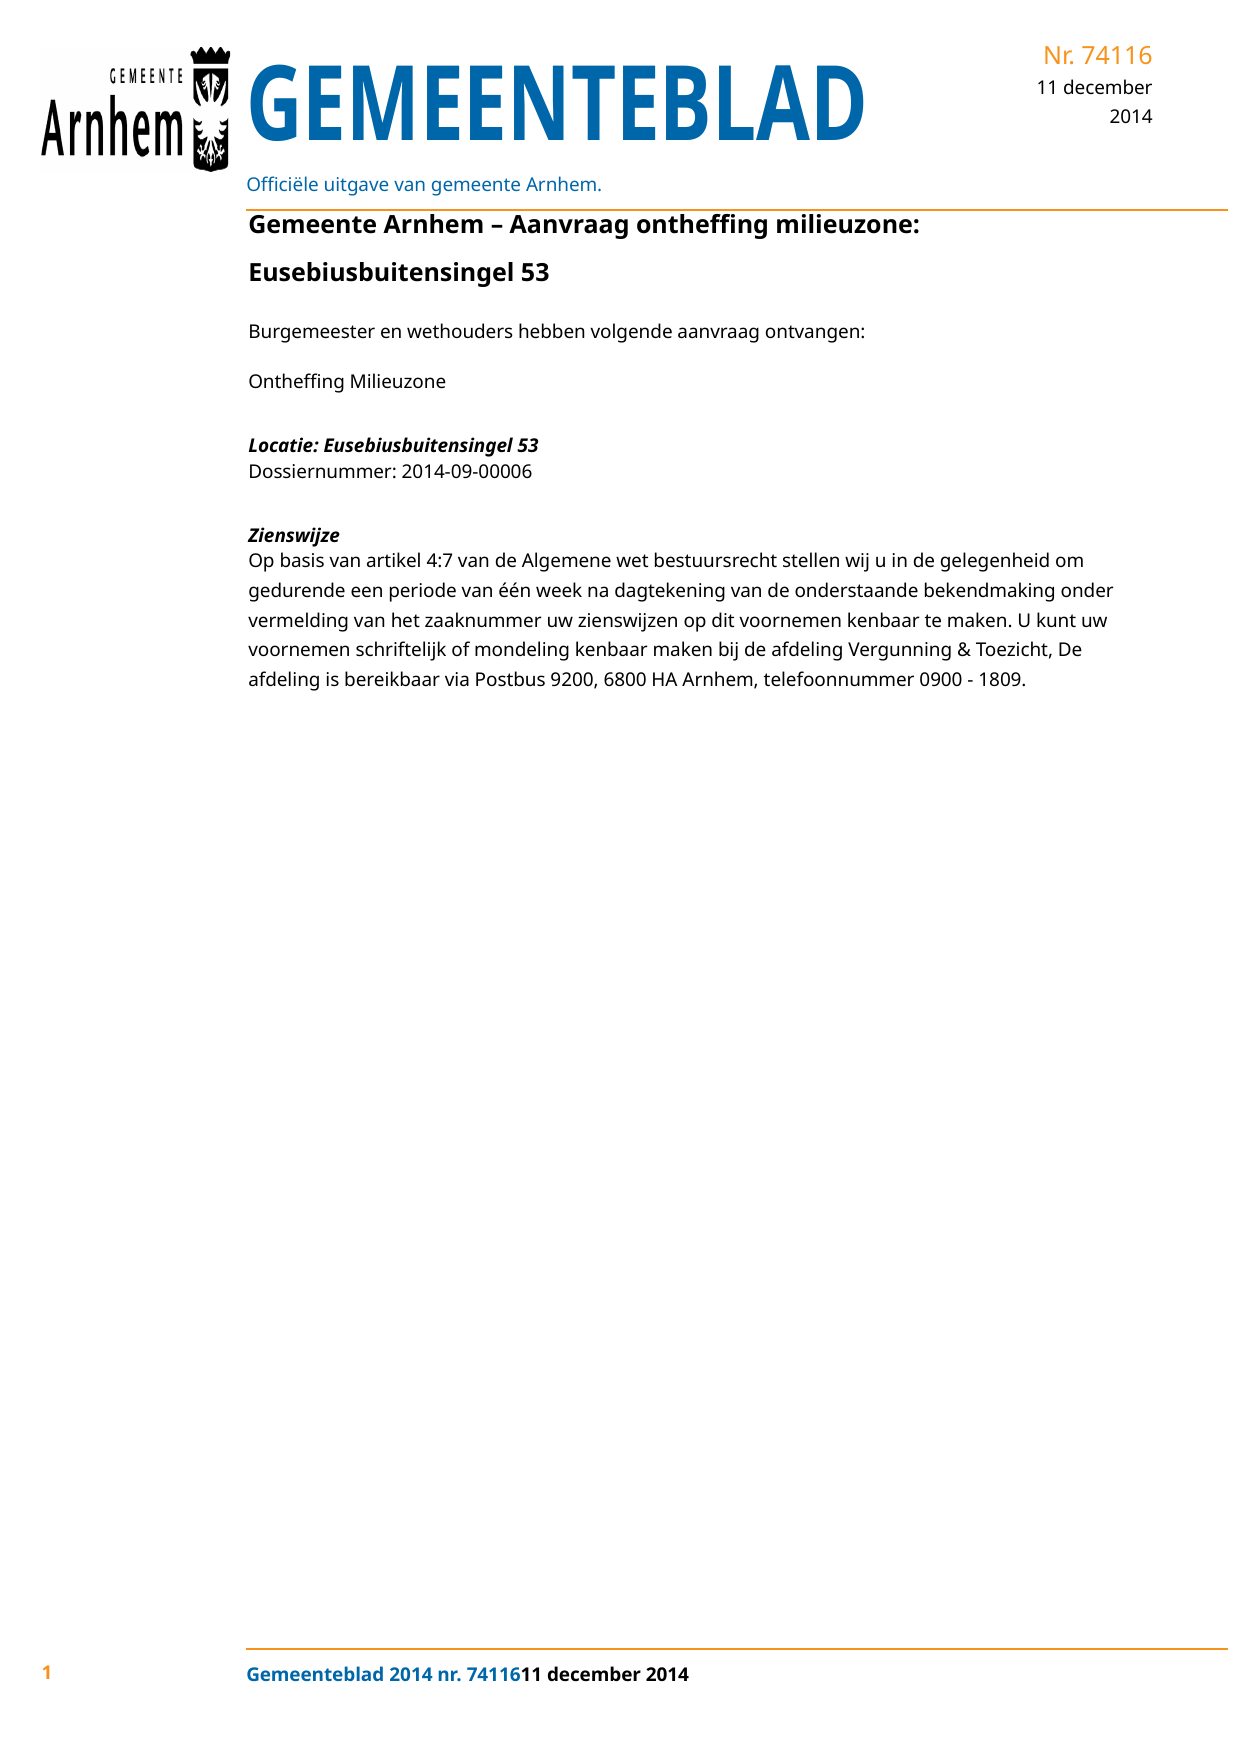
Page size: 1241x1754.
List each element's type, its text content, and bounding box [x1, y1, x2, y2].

text Dossiernummer: 2014-09-00006 [248, 458, 1152, 484]
text Locatie: Eusebiusbuitensingel 53 [248, 432, 1152, 458]
text Zienswijze [248, 522, 1152, 548]
text Burgemeester en wethouders hebben volgende aanvraag ontvangen: [248, 318, 1152, 344]
text Op basis van artikel 4:7 van de Algemene wet bestuursrecht stellen wij u in de gelegenheid om gedurende een periode van één week na dagtekening van de onderstaande bekendmaking onder vermelding van het zaaknummer uw zienswijzen op dit voornemen kenbaar te maken. U kunt uw voornemen schriftelijk of mondeling kenbaar maken bij de afdeling Vergunning & Toezicht, De afdeling is bereikbaar via Postbus 9200, 6800 HA Arnhem, telefoonnummer 0900 - 1809. [248, 548, 1152, 692]
text Ontheffing Milieuzone [248, 368, 1152, 394]
text Gemeente Arnhem – Aanvraag ontheffing milieuzone: Eusebiusbuitensingel 53 [248, 211, 1152, 288]
picture [41, 47, 231, 172]
